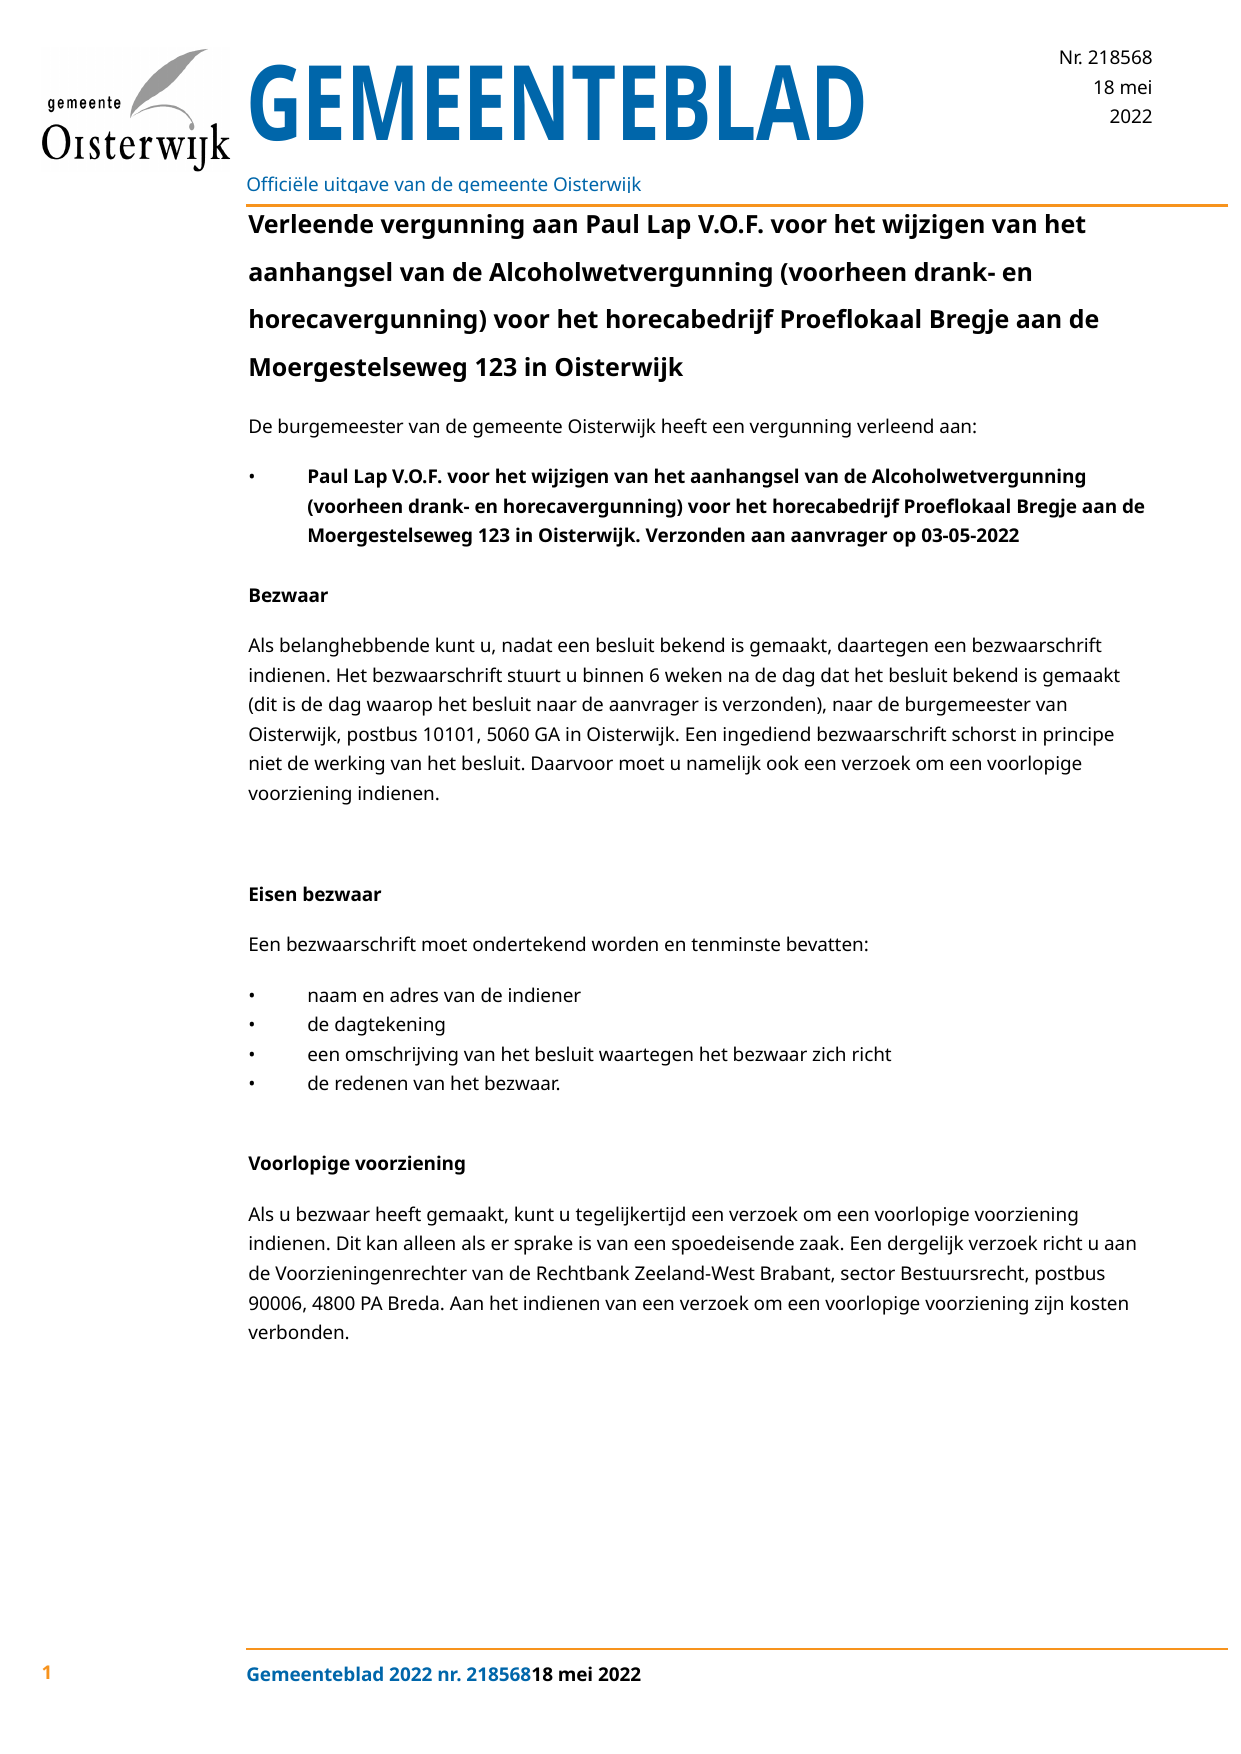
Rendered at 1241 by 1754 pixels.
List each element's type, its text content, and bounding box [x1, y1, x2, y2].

text Als belanghebbende kunt u, nadat een besluit bekend is gemaakt, daartegen een bezwaarschrift indienen. Het bezwaarschrift stuurt u binnen 6 weken na de dag dat het besluit bekend is gemaakt (dit is de dag waarop het besluit naar de aanvrager is verzonden), naar de burgemeester van Oisterwijk, postbus 10101, 5060 GA in Oisterwijk. Een ingediend bezwaarschrift schorst in principe niet de werking van het besluit. Daarvoor moet u namelijk ook een verzoek om een voorlopige voorziening indienen. [248, 632, 1152, 806]
list Paul Lap V.O.F. voor het wijzigen van het aanhangsel van de Alcoholwetvergunning (voorheen drank- en horecavergunning) voor het horecabedrijf Proeflokaal Bregje aan de Moergestelseweg 123 in Oisterwijk. Verzonden aan aanvrager op 03-05-2022 [248, 463, 1152, 548]
text De burgemeester van de gemeente Oisterwijk heeft een vergunning verleend aan: [248, 413, 1152, 439]
list een omschrijving van het besluit waartegen het bezwaar zich richt [248, 1041, 1152, 1067]
text Voorlopige voorziening [248, 1151, 1152, 1176]
list de redenen van het bezwaar. [248, 1071, 1152, 1096]
text Bezwaar [248, 582, 1152, 608]
text Eisen bezwaar [248, 881, 1152, 907]
list de dagtekening [248, 1011, 1152, 1037]
text Verleende vergunning aan Paul Lap V.O.F. voor het wijzigen van het aanhangsel van de Alcoholwetvergunning (voorheen drank- en horecavergunning) voor het horecabedrijf Proeflokaal Bregje aan de Moergestelseweg 123 in Oisterwijk [248, 207, 1152, 384]
picture [41, 47, 231, 172]
text Een bezwaarschrift moet ondertekend worden en tenminste bevatten: [248, 931, 1152, 957]
list naam en adres van de indiener [248, 982, 1152, 1008]
text Als u bezwaar heeft gemaakt, kunt u tegelijkertijd een verzoek om een voorlopige voorziening indienen. Dit kan alleen als er sprake is van een spoedeisende zaak. Een dergelijk verzoek richt u aan de Voorzieningenrechter van de Rechtbank Zeeland-West Brabant, sector Bestuursrecht, postbus 90006, 4800 PA Breda. Aan het indienen van een verzoek om een voorlopige voorziening zijn kosten verbonden. [248, 1201, 1152, 1345]
